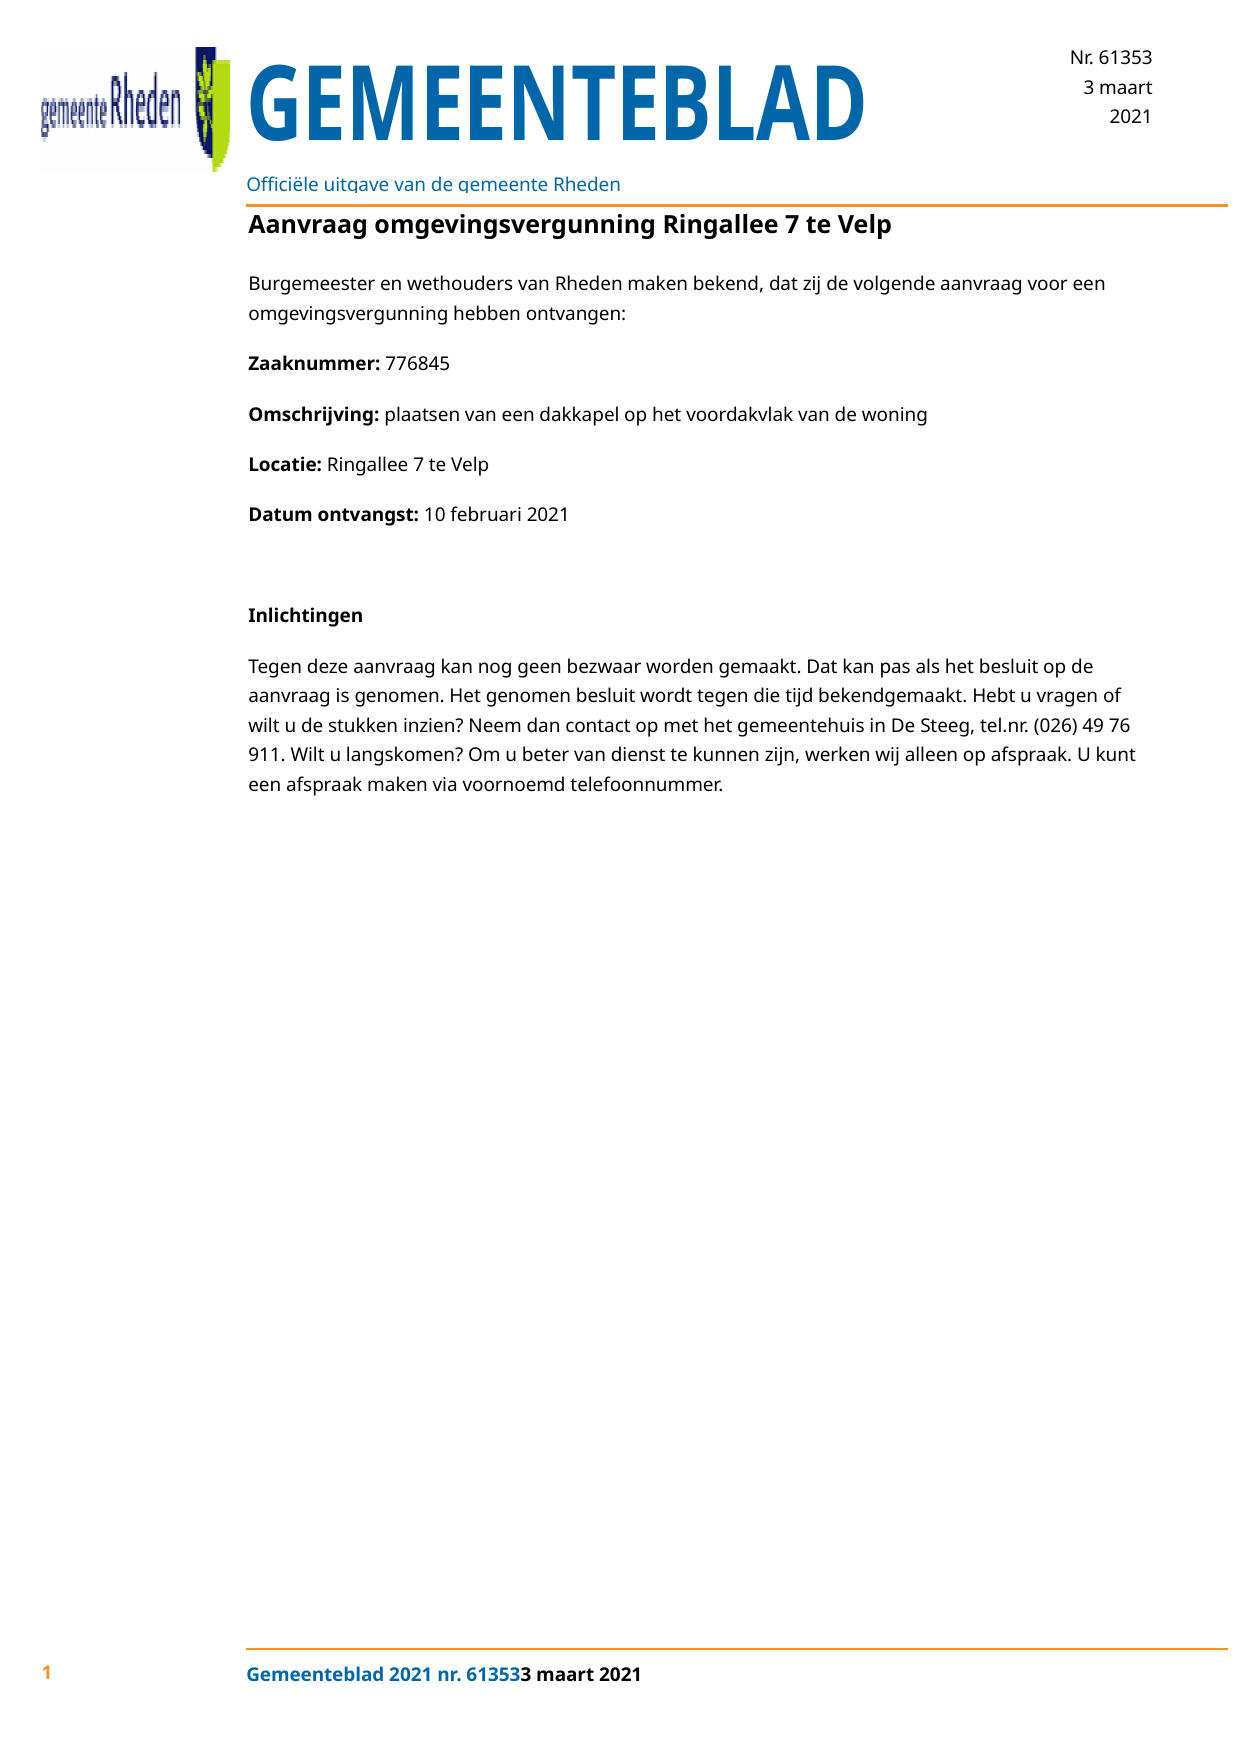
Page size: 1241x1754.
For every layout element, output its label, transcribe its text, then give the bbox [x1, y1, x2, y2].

text Locatie: Ringallee 7 te Velp [248, 451, 1152, 477]
text Inlichtingen [248, 602, 1152, 628]
text Tegen deze aanvraag kan nog geen bezwaar worden gemaakt. Dat kan pas als het besluit op de aanvraag is genomen. Het genomen besluit wordt tegen die tijd bekendgemaakt. Hebt u vragen of wilt u de stukken inzien? Neem dan contact op met het gemeentehuis in De Steeg, tel.nr. (026) 49 76 911. Wilt u langskomen? Om u beter van dienst te kunnen zijn, werken wij alleen op afspraak. U kunt een afspraak maken via voornoemd telefoonnummer. [248, 653, 1152, 797]
picture [41, 47, 231, 172]
text Zaaknummer: 776845 [248, 350, 1152, 376]
text Datum ontvangst: 10 februari 2021 [248, 502, 1152, 527]
text Burgemeester en wethouders van Rheden maken bekend, dat zij de volgende aanvraag voor een omgevingsvergunning hebben ontvangen: [248, 270, 1152, 326]
text Aanvraag omgevingsvergunning Ringallee 7 te Velp [248, 207, 1152, 241]
text Omschrijving: plaatsen van een dakkapel op het voordakvlak van de woning [248, 401, 1152, 426]
